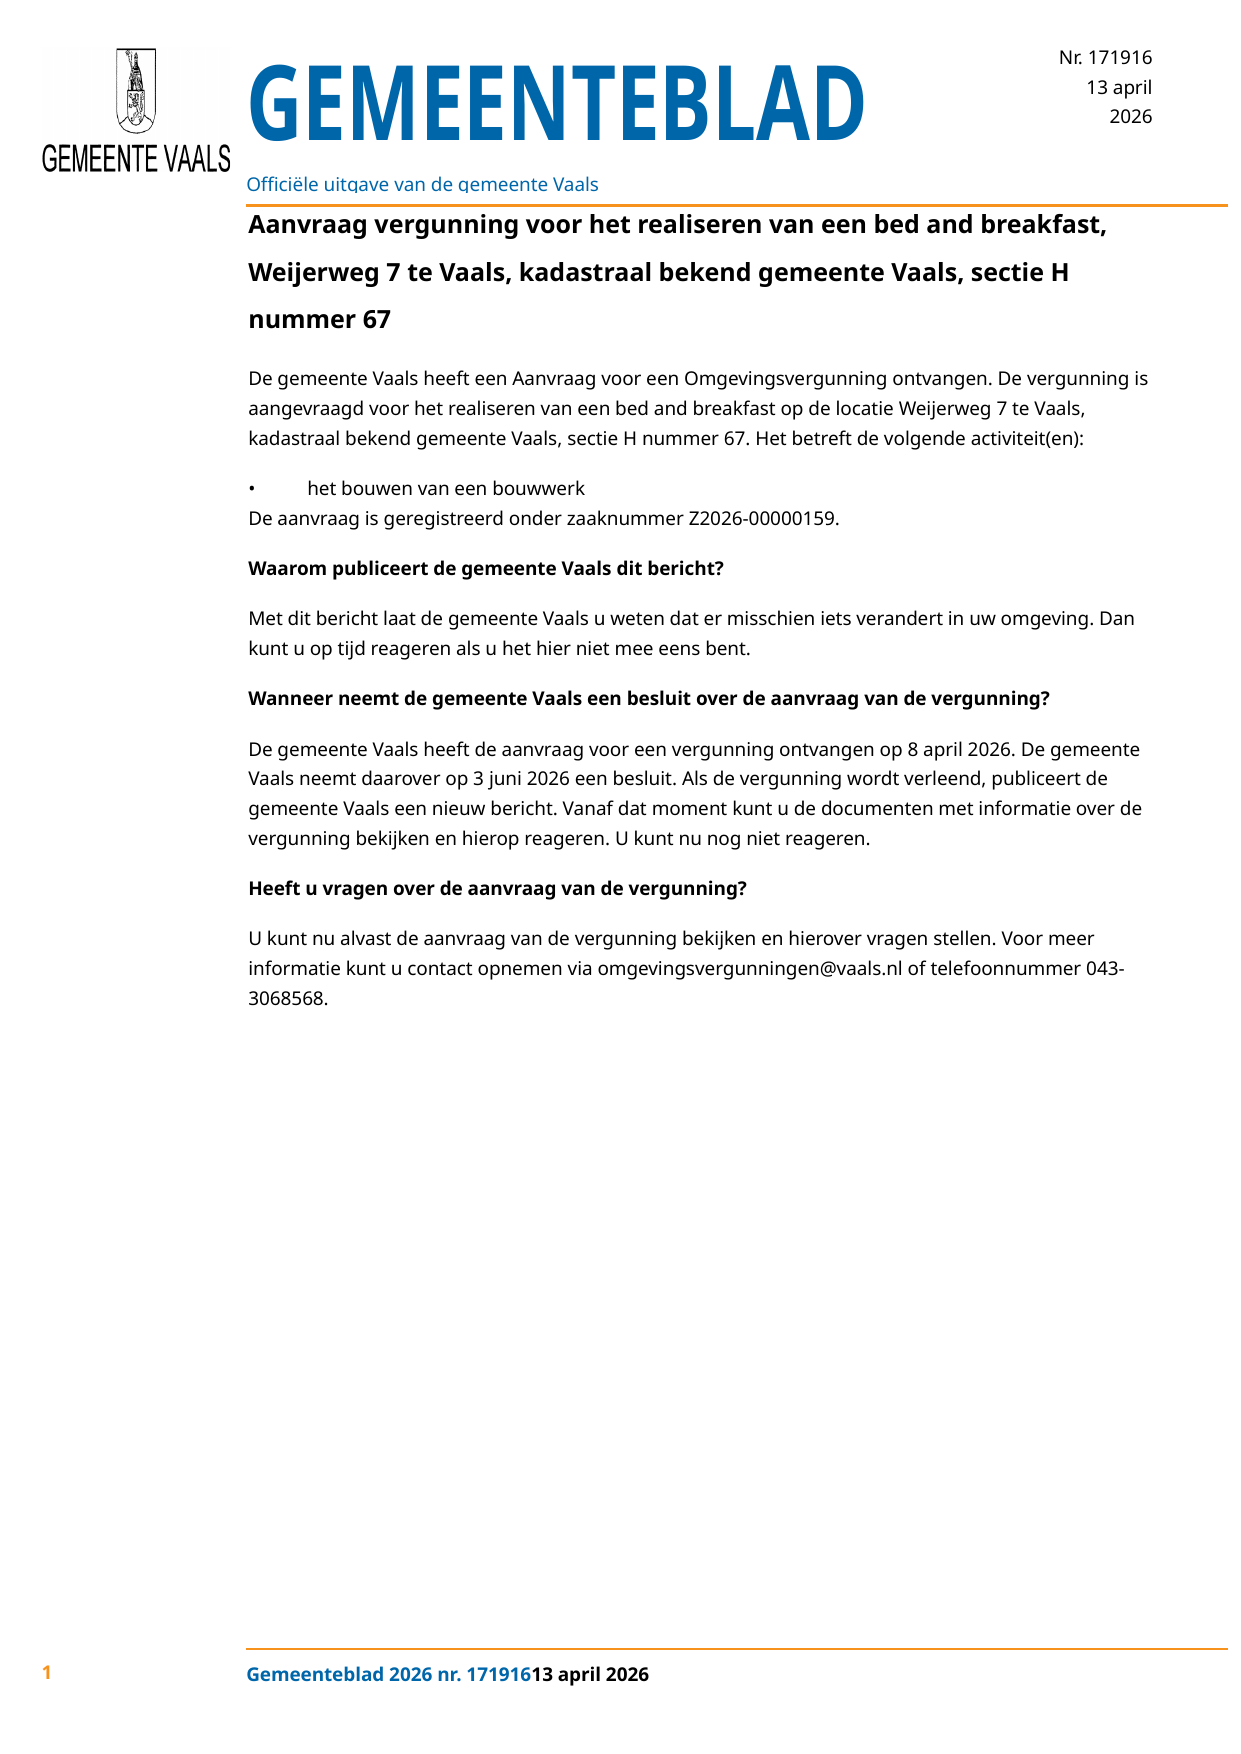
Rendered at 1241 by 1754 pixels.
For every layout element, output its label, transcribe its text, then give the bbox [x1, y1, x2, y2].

text Met dit bericht laat de gemeente Vaals u weten dat er misschien iets verandert in uw omgeving. Dan kunt u op tijd reageren als u het hier niet mee eens bent. [248, 606, 1152, 661]
text Heeft u vragen over de aanvraag van de vergunning? [248, 875, 1152, 901]
list het bouwen van een bouwwerk [248, 475, 1152, 501]
text De gemeente Vaals heeft een Aanvraag voor een Omgevingsvergunning ontvangen. De vergunning is aangevraagd voor het realiseren van een bed and breakfast op de locatie Weijerweg 7 te Vaals, kadastraal bekend gemeente Vaals, sectie H nummer 67. Het betreft de volgende activiteit(en): [248, 366, 1152, 450]
text De gemeente Vaals heeft de aanvraag voor een vergunning ontvangen op 8 april 2026. De gemeente Vaals neemt daarover op 3 juni 2026 een besluit. Als de vergunning wordt verleend, publiceert de gemeente Vaals een nieuw bericht. Vanaf dat moment kunt u de documenten met informatie over de vergunning bekijken en hierop reageren. U kunt nu nog niet reageren. [248, 736, 1152, 850]
text Wanneer neemt de gemeente Vaals een besluit over de aanvraag van de vergunning? [248, 686, 1152, 711]
text Waarom publiceert de gemeente Vaals dit bericht? [248, 555, 1152, 581]
text Aanvraag vergunning voor het realiseren van een bed and breakfast, Weijerweg 7 te Vaals, kadastraal bekend gemeente Vaals, sectie H nummer 67 [248, 207, 1152, 336]
text U kunt nu alvast de aanvraag van de vergunning bekijken en hierover vragen stellen. Voor meer informatie kunt u contact opnemen via omgevingsvergunningen@vaals.nl of telefoonnummer 043-3068568. [248, 926, 1152, 1010]
text De aanvraag is geregistreerd onder zaaknummer Z2026-00000159. [248, 505, 1152, 530]
picture [41, 47, 231, 172]
